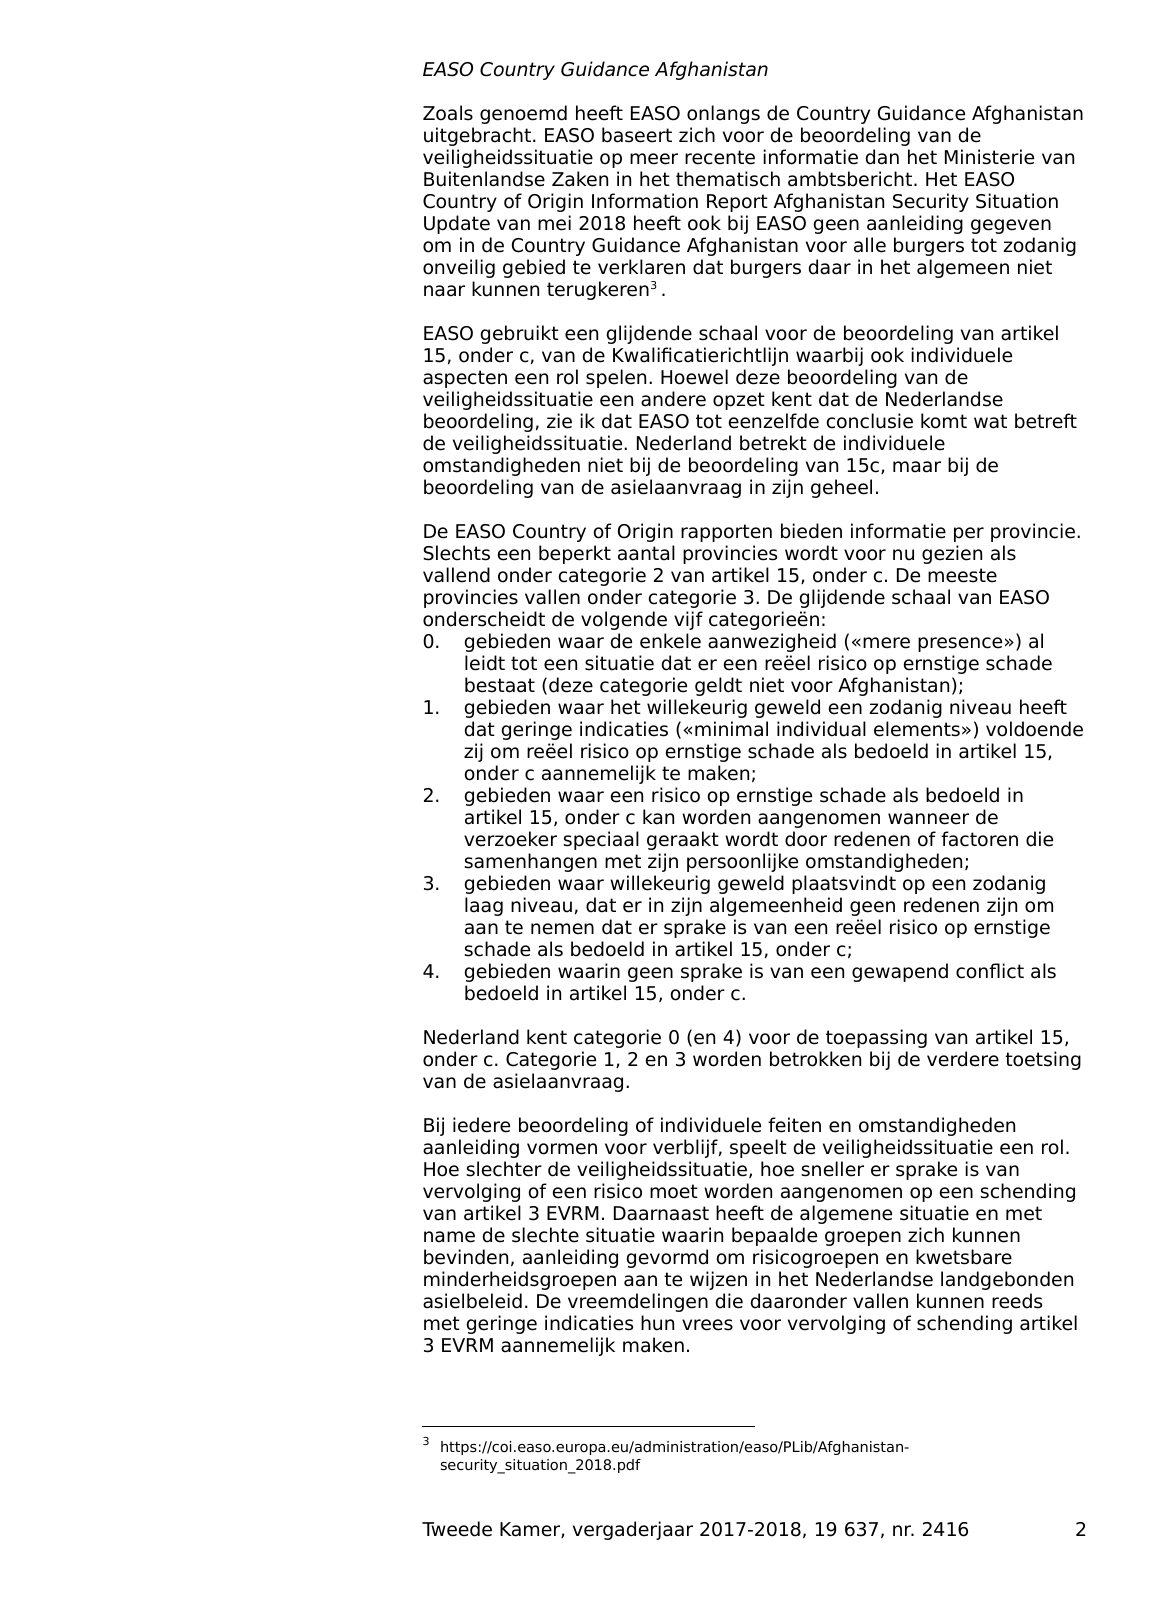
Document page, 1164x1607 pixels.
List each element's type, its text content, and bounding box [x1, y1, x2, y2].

text 4. gebieden waarin geen sprake is van een gewapend conflict als bedoeld in artikel 15, onder c. [422, 961, 1087, 1005]
text Zoals genoemd heeft EASO onlangs de Country Guidance Afghanistan uitgebracht. EASO baseert zich voor de beoordeling van de veiligheidssituatie op meer recente informatie dan het Ministerie van Buitenlandse Zaken in het thematisch ambtsbericht. Het EASO Country of Origin Information Report Afghanistan Security Situation Update van mei 2018 heeft ook bij EASO geen aanleiding gegeven om in de Country Guidance Afghanistan voor alle burgers tot zodanig onveilig gebied te verklaren dat burgers daar in het algemeen niet naar kunnen terugkeren. [422, 103, 1087, 301]
text De EASO Country of Origin rapporten bieden informatie per provincie. Slechts een beperkt aantal provincies wordt voor nu gezien als vallend onder categorie 2 van artikel 15, onder c. De meeste provincies vallen onder categorie 3. De glijdende schaal van EASO onderscheidt de volgende vijf categorieën: [422, 521, 1087, 631]
text 0. gebieden waar de enkele aanwezigheid («mere presence») al leidt tot een situatie dat er een reëel risico op ernstige schade bestaat (deze categorie geldt niet voor Afghanistan); [422, 631, 1087, 697]
text Bij iedere beoordeling of individuele feiten en omstandigheden aanleiding vormen voor verblijf, speelt de veiligheidssituatie een rol. Hoe slechter de veiligheidssituatie, hoe sneller er sprake is van vervolging of een risico moet worden aangenomen op een schending van artikel 3 EVRM. Daarnaast heeft de algemene situatie en met name de slechte situatie waarin bepaalde groepen zich kunnen bevinden, aanleiding gevormd om risicogroepen en kwetsbare minderheidsgroepen aan te wijzen in het Nederlandse landgebonden asielbeleid. De vreemdelingen die daaronder vallen kunnen reeds met geringe indicaties hun vrees voor vervolging of schending artikel 3 EVRM aannemelijk maken. [422, 1115, 1087, 1357]
text 1. gebieden waar het willekeurig geweld een zodanig niveau heeft dat geringe indicaties («minimal individual elements») voldoende zij om reëel risico op ernstige schade als bedoeld in artikel 15, onder c aannemelijk te maken; [422, 697, 1087, 785]
text Nederland kent categorie 0 (en 4) voor de toepassing van artikel 15, onder c. Categorie 1, 2 en 3 worden betrokken bij de verdere toetsing van de asielaanvraag. [422, 1027, 1087, 1093]
text 2. gebieden waar een risico op ernstige schade als bedoeld in artikel 15, onder c kan worden aangenomen wanneer de verzoeker speciaal geraakt wordt door redenen of factoren die samenhangen met zijn persoonlijke omstandigheden; [422, 785, 1087, 873]
text https://coi.easo.europa.eu/administration/easo/PLib/Afghanistan-security_situation_2018.pdf [422, 1435, 1087, 1474]
text EASO gebruikt een glijdende schaal voor de beoordeling van artikel 15, onder c, van de Kwalificatierichtlijn waarbij ook individuele aspecten een rol spelen. Hoewel deze beoordeling van de veiligheidssituatie een andere opzet kent dat de Nederlandse beoordeling, zie ik dat EASO tot eenzelfde conclusie komt wat betreft de veiligheidssituatie. Nederland betrekt de individuele omstandigheden niet bij de beoordeling van 15c, maar bij de beoordeling van de asielaanvraag in zijn geheel. [422, 323, 1087, 499]
text 3. gebieden waar willekeurig geweld plaatsvindt op een zodanig laag niveau, dat er in zijn algemeenheid geen redenen zijn om aan te nemen dat er sprake is van een reëel risico op ernstige schade als bedoeld in artikel 15, onder c; [422, 873, 1087, 961]
subtitle EASO Country Guidance Afghanistan [422, 59, 1087, 81]
